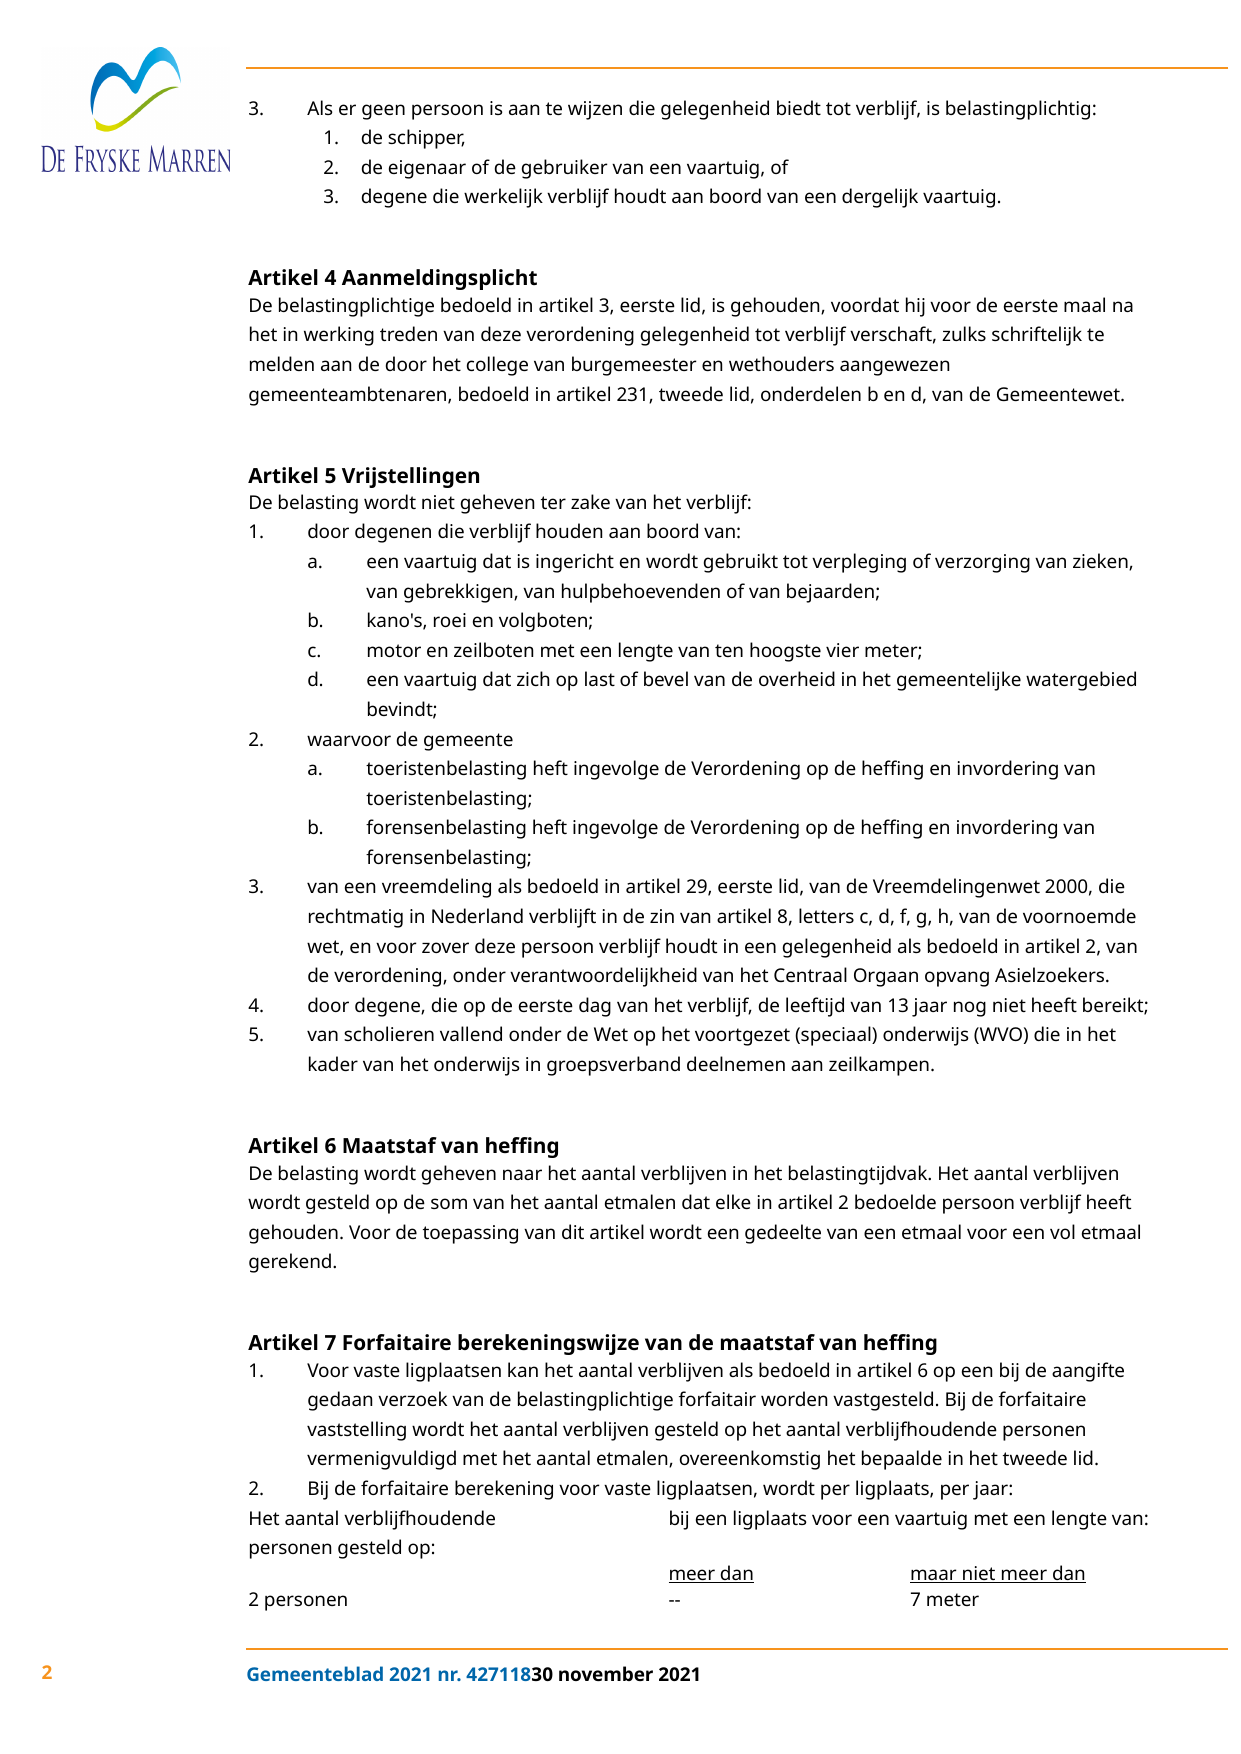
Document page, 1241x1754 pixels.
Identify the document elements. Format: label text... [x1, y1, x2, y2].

table_cell -- [668, 1586, 910, 1612]
list de schipper, [323, 124, 1152, 150]
list van een vreemdeling als bedoeld in artikel 29, eerste lid, van de Vreemdelingenwet 2000, die rechtmatig in Nederland verblijft in de zin van artikel 8, letters c, d, f, g, h, van de voornoemde wet, en voor zover deze persoon verblijf houdt in een gelegenheid als bedoeld in artikel 2, van de verordening, onder verantwoordelijkheid van het Centraal Orgaan opvang Asielzoekers. [248, 874, 1152, 988]
table_header Het aantal verblijfhoudende personen gesteld op: [248, 1505, 668, 1560]
list door degene, die op de eerste dag van het verblijf, de leeftijd van 13 jaar nog niet heeft bereikt; [248, 992, 1152, 1018]
table_cell maar niet meer dan [910, 1560, 1152, 1586]
table_cell meer dan [668, 1560, 910, 1586]
text De belasting wordt niet geheven ter zake van het verblijf: [248, 489, 1152, 515]
table_cell 2 personen [248, 1586, 668, 1612]
list toeristenbelasting heft ingevolge de Verordening op de heffing en invordering van toeristenbelasting; [307, 755, 1152, 811]
text Artikel 4 Aanmeldingsplicht [248, 263, 1152, 292]
list degene die werkelijk verblijf houdt aan boord van een dergelijk vaartuig. [323, 183, 1152, 209]
text Artikel 7 Forfaitaire berekeningswijze van de maatstaf van heffing [248, 1328, 1152, 1357]
text Artikel 6 Maatstaf van heffing [248, 1131, 1152, 1160]
table_header bij een ligplaats voor een vaartuig met een lengte van: [668, 1505, 1152, 1560]
text Artikel 5 Vrijstellingen [248, 461, 1152, 489]
list waarvoor de gemeente [248, 726, 1152, 752]
table_cell 7 meter [910, 1586, 1152, 1612]
list kano's, roei en volgboten; [307, 607, 1152, 633]
list een vaartuig dat is ingericht en wordt gebruikt tot verpleging of verzorging van zieken, van gebrekkigen, van hulpbehoevenden of van bejaarden; [307, 548, 1152, 604]
list Als er geen persoon is aan te wijzen die gelegenheid biedt tot verblijf, is belastingplichtig: [248, 95, 1152, 121]
text De belastingplichtige bedoeld in artikel 3, eerste lid, is gehouden, voordat hij voor de eerste maal na het in werking treden van deze verordening gelegenheid tot verblijf verschaft, zulks schriftelijk te melden aan de door het college van burgemeester en wethouders aangewezen gemeenteambtenaren, bedoeld in artikel 231, tweede lid, onderdelen b en d, van de Gemeentewet. [248, 292, 1152, 406]
list door degenen die verblijf houden aan boord van: [248, 519, 1152, 544]
picture [41, 47, 231, 172]
list forensenbelasting heft ingevolge de Verordening op de heffing en invordering van forensenbelasting; [307, 814, 1152, 870]
table_cell [248, 1560, 668, 1586]
list Bij de forfaitaire berekening voor vaste ligplaatsen, wordt per ligplaats, per jaar: [248, 1475, 1152, 1501]
list een vaartuig dat zich op last of bevel van de overheid in het gemeentelijke watergebied bevindt; [307, 667, 1152, 722]
list Voor vaste ligplaatsen kan het aantal verblijven als bedoeld in artikel 6 op een bij de aangifte gedaan verzoek van de belastingplichtige forfaitair worden vastgesteld. Bij de forfaitaire vaststelling wordt het aantal verblijven gesteld op het aantal verblijfhoudende personen vermenigvuldigd met het aantal etmalen, overeenkomstig het bepaalde in het tweede lid. [248, 1357, 1152, 1471]
text De belasting wordt geheven naar het aantal verblijven in het belastingtijdvak. Het aantal verblijven wordt gesteld op de som van het aantal etmalen dat elke in artikel 2 bedoelde persoon verblijf heeft gehouden. Voor de toepassing van dit artikel wordt een gedeelte van een etmaal voor een vol etmaal gerekend. [248, 1160, 1152, 1274]
list motor en zeilboten met een lengte van ten hoogste vier meter; [307, 637, 1152, 663]
list de eigenaar of de gebruiker van een vaartuig, of [323, 154, 1152, 180]
list van scholieren vallend onder de Wet op het voortgezet (speciaal) onderwijs (WVO) die in het kader van het onderwijs in groepsverband deelnemen aan zeilkampen. [248, 1022, 1152, 1077]
